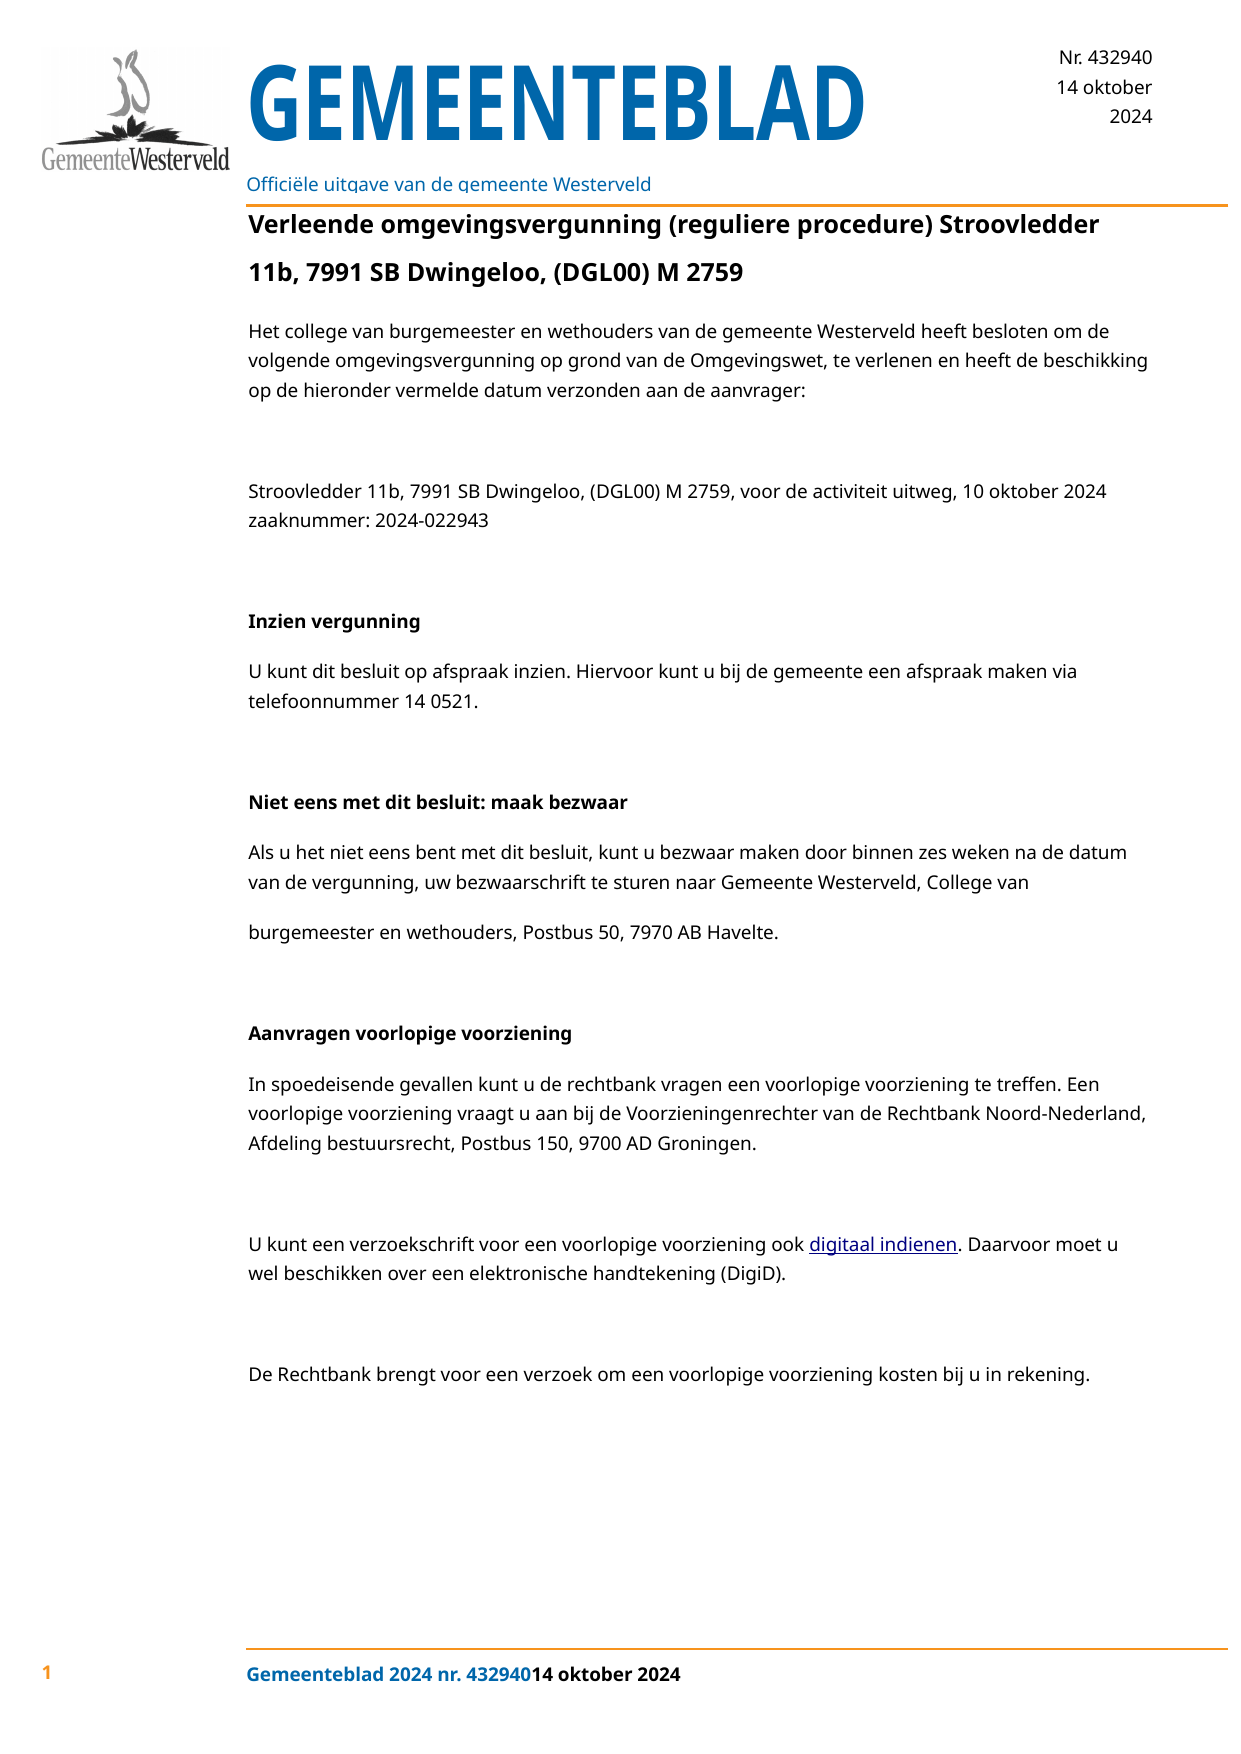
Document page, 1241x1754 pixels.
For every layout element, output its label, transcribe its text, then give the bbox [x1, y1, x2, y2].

text Stroovledder 11b, 7991 SB Dwingeloo, (DGL00) M 2759, voor de activiteit uitweg, 10 oktober 2024 zaaknummer: 2024-022943 [248, 478, 1152, 533]
text In spoedeisende gevallen kunt u de rechtbank vragen een voorlopige voorziening te treffen. Een voorlopige voorziening vraagt u aan bij de Voorzieningenrechter van de Rechtbank Noord-Nederland, Afdeling bestuursrecht, Postbus 150, 9700 AD Groningen. [248, 1071, 1152, 1156]
text U kunt dit besluit op afspraak inzien. Hiervoor kunt u bij de gemeente een afspraak maken via telefoonnummer 14 0521. [248, 659, 1152, 714]
text Inzien vergunning [248, 608, 1152, 634]
text Niet eens met dit besluit: maak bezwaar [248, 789, 1152, 815]
text De Rechtbank brengt voor een verzoek om een voorlopige voorziening kosten bij u in rekening. [248, 1361, 1152, 1387]
text Verleende omgevingsvergunning (reguliere procedure) Stroovledder 11b, 7991 SB Dwingeloo, (DGL00) M 2759 [248, 207, 1152, 288]
text U kunt een verzoekschrift voor een voorlopige voorziening ook digitaal indienen. Daarvoor moet u wel beschikken over een elektronische handtekening (DigiD). [248, 1231, 1152, 1286]
text Het college van burgemeester en wethouders van de gemeente Westerveld heeft besloten om de volgende omgevingsvergunning op grond van de Omgevingswet, te verlenen en heeft de beschikking op de hieronder vermelde datum verzonden aan de aanvrager: [248, 318, 1152, 403]
text Als u het niet eens bent met dit besluit, kunt u bezwaar maken door binnen zes weken na de datum van de vergunning, uw bezwaarschrift te sturen naar Gemeente Westerveld, College van [248, 839, 1152, 895]
text burgemeester en wethouders, Postbus 50, 7970 AB Havelte. [248, 919, 1152, 945]
text Aanvragen voorlopige voorziening [248, 1020, 1152, 1046]
picture [41, 47, 231, 172]
